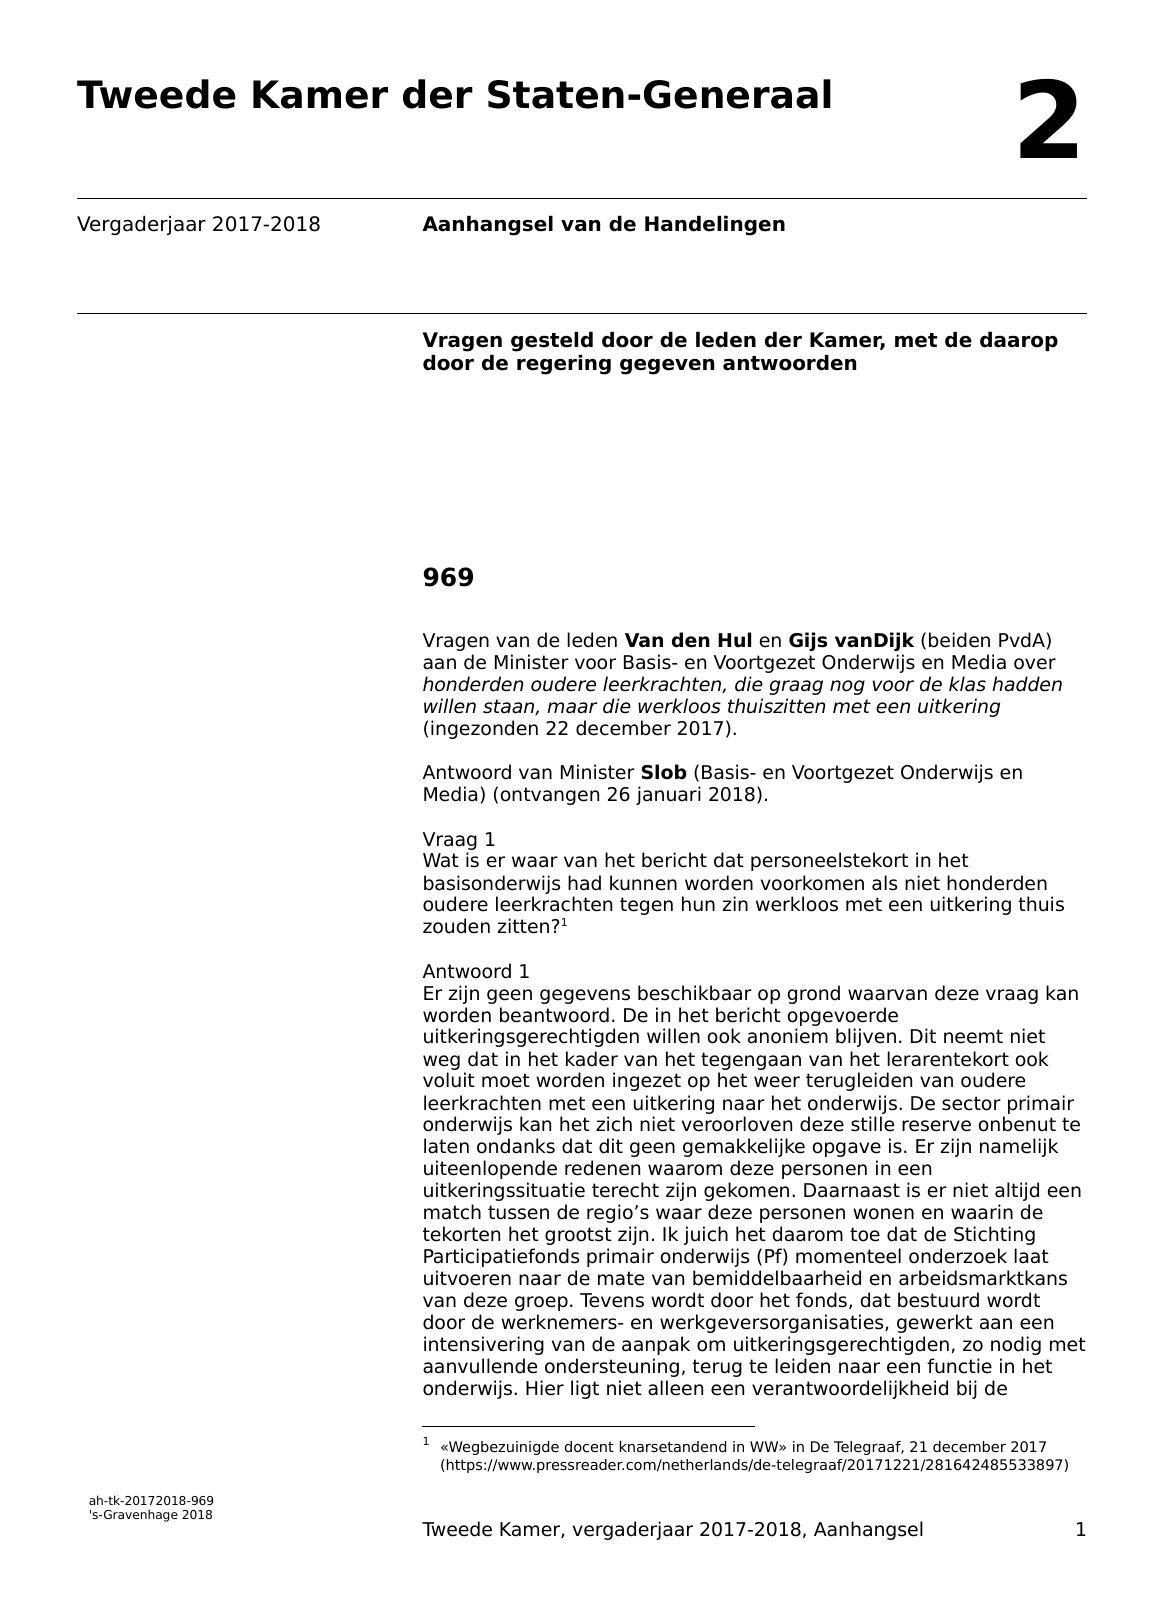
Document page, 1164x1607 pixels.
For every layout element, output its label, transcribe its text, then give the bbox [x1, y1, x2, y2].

text «Wegbezuinigde docent knarsetandend in WW» in De Telegraaf, 21 december 2017 (https://www.pressreader.com/netherlands/de-telegraaf/20171221/281642485533897) [422, 1435, 1087, 1474]
text Wat is er waar van het bericht dat personeelstekort in het basisonderwijs had kunnen worden voorkomen als niet honderden oudere leerkrachten tegen hun zin werkloos met een uitkering thuis zouden zitten? [422, 850, 1087, 938]
table_cell Vergaderjaar 2017-2018 [77, 199, 422, 313]
table_header 2 [886, 59, 1087, 198]
text Antwoord 1 [422, 961, 1087, 982]
table_cell [77, 314, 422, 375]
table_cell Vragen gesteld door de leden der Kamer, met de daarop door de regering gegeven antwoorden [422, 314, 1087, 375]
table_header Tweede Kamer der Staten-Generaal [77, 59, 886, 198]
text ah-tk-20172018-969 [88, 1494, 323, 1508]
text 's-Gravenhage 2018 [88, 1508, 323, 1522]
text Vragen van de leden Van den Hul en Gijs vanDijk (beiden PvdA) aan de Minister voor Basis- en Voortgezet Onderwijs en Media over honderden oudere leerkrachten, die graag nog voor de klas hadden willen staan, maar die werkloos thuiszitten met een uitkering (ingezonden 22 december 2017). [422, 630, 1087, 740]
text Antwoord van Minister Slob (Basis- en Voortgezet Onderwijs en Media) (ontvangen 26 januari 2018). [422, 762, 1087, 806]
text Er zijn geen gegevens beschikbaar op grond waarvan deze vraag kan worden beantwoord. De in het bericht opgevoerde uitkeringsgerechtigden willen ook anoniem blijven. Dit neemt niet weg dat in het kader van het tegengaan van het lerarentekort ook voluit moet worden ingezet op het weer terugleiden van oudere leerkrachten met een uitkering naar het onderwijs. De sector primair onderwijs kan het zich niet veroorloven deze stille reserve onbenut te laten ondanks dat dit geen gemakkelijke opgave is. Er zijn namelijk uiteenlopende redenen waarom deze personen in een uitkeringssituatie terecht zijn gekomen. Daarnaast is er niet altijd een match tussen de regio’s waar deze personen wonen en waarin de tekorten het grootst zijn. Ik juich het daarom toe dat de Stichting Participatiefonds primair onderwijs (Pf) momenteel onderzoek laat uitvoeren naar de mate van bemiddelbaarheid en arbeidsmarktkans van deze groep. Tevens wordt door het fonds, dat bestuurd wordt door de werknemers- en werkgeversorganisaties, gewerkt aan een intensivering van de aanpak om uitkeringsgerechtigden, zo nodig met aanvullende ondersteuning, terug te leiden naar een functie in het onderwijs. Hier ligt niet alleen een verantwoordelijkheid bij de [422, 982, 1087, 1400]
table_cell Aanhangsel van de Handelingen [422, 199, 1087, 313]
text 969 [422, 563, 1087, 592]
text Vraag 1 [422, 828, 1087, 850]
